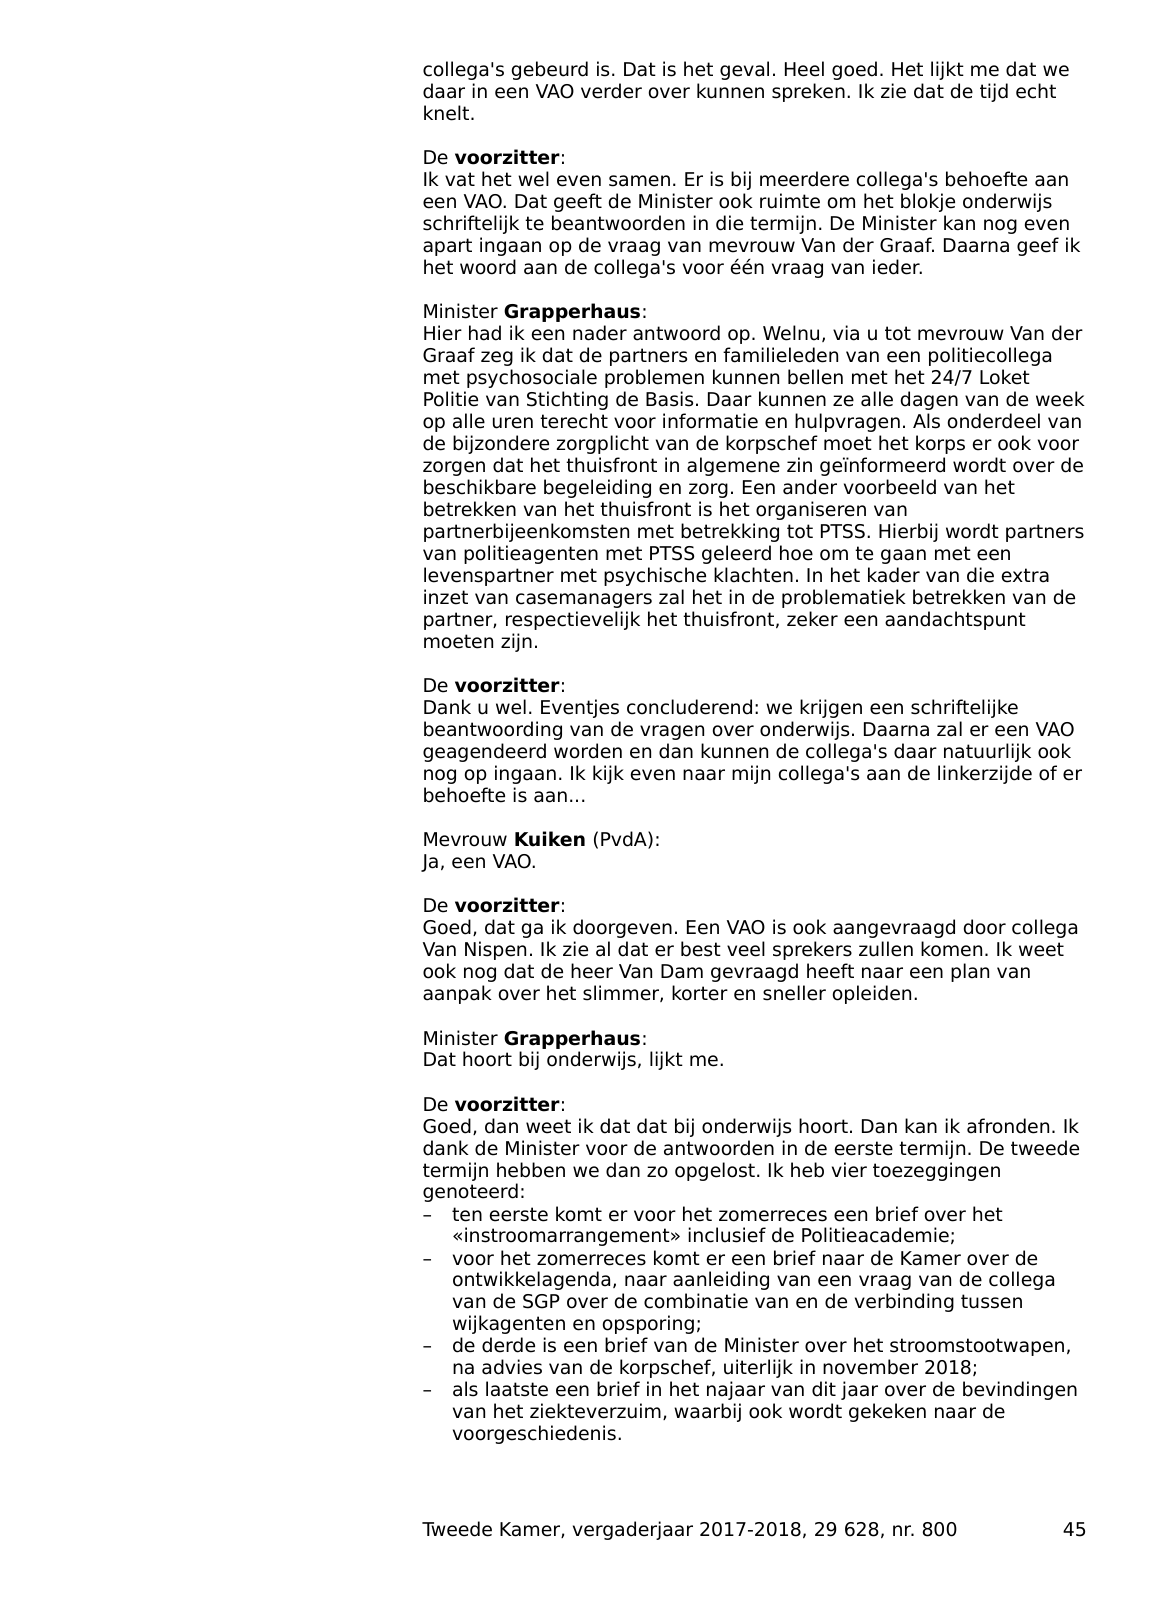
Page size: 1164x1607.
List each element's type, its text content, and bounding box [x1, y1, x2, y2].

text De voorzitter: [422, 675, 1087, 697]
text collega's gebeurd is. Dat is het geval. Heel goed. Het lijkt me dat we daar in een VAO verder over kunnen spreken. Ik zie dat de tijd echt knelt. [422, 59, 1087, 125]
text Dat hoort bij onderwijs, lijkt me. [422, 1049, 1087, 1071]
text Goed, dat ga ik doorgeven. Een VAO is ook aangevraagd door collega Van Nispen. Ik zie al dat er best veel sprekers zullen komen. Ik weet ook nog dat de heer Van Dam gevraagd heeft naar een plan van aanpak over het slimmer, korter en sneller opleiden. [422, 917, 1087, 1005]
text Ik vat het wel even samen. Er is bij meerdere collega's behoefte aan een VAO. Dat geeft de Minister ook ruimte om het blokje onderwijs schriftelijk te beantwoorden in die termijn. De Minister kan nog even apart ingaan op de vraag van mevrouw Van der Graaf. Daarna geef ik het woord aan de collega's voor één vraag van ieder. [422, 169, 1087, 279]
text Goed, dan weet ik dat dat bij onderwijs hoort. Dan kan ik afronden. Ik dank de Minister voor de antwoorden in de eerste termijn. De tweede termijn hebben we dan zo opgelost. Ik heb vier toezeggingen genoteerd: [422, 1116, 1087, 1203]
text Ja, een VAO. [422, 851, 1087, 873]
text De voorzitter: [422, 1093, 1087, 1116]
text – als laatste een brief in het najaar van dit jaar over de bevindingen van het ziekteverzuim, waarbij ook wordt gekeken naar de voorgeschiedenis. [422, 1379, 1087, 1445]
text Mevrouw Kuiken (PvdA): [422, 829, 1087, 851]
text Minister Grapperhaus: [422, 301, 1087, 323]
text De voorzitter: [422, 147, 1087, 169]
text – de derde is een brief van de Minister over het stroomstootwapen, na advies van de korpschef, uiterlijk in november 2018; [422, 1335, 1087, 1379]
text De voorzitter: [422, 895, 1087, 917]
text Dank u wel. Eventjes concluderend: we krijgen een schriftelijke beantwoording van de vragen over onderwijs. Daarna zal er een VAO geagendeerd worden en dan kunnen de collega's daar natuurlijk ook nog op ingaan. Ik kijk even naar mijn collega's aan de linkerzijde of er behoefte is aan... [422, 697, 1087, 807]
text Minister Grapperhaus: [422, 1027, 1087, 1049]
text Hier had ik een nader antwoord op. Welnu, via u tot mevrouw Van der Graaf zeg ik dat de partners en familieleden van een politiecollega met psychosociale problemen kunnen bellen met het 24/7 Loket Politie van Stichting de Basis. Daar kunnen ze alle dagen van de week op alle uren terecht voor informatie en hulpvragen. Als onderdeel van de bijzondere zorgplicht van de korpschef moet het korps er ook voor zorgen dat het thuisfront in algemene zin geïnformeerd wordt over de beschikbare begeleiding en zorg. Een ander voorbeeld van het betrekken van het thuisfront is het organiseren van partnerbijeenkomsten met betrekking tot PTSS. Hierbij wordt partners van politieagenten met PTSS geleerd hoe om te gaan met een levenspartner met psychische klachten. In het kader van die extra inzet van casemanagers zal het in de problematiek betrekken van de partner, respectievelijk het thuisfront, zeker een aandachtspunt moeten zijn. [422, 323, 1087, 653]
text – ten eerste komt er voor het zomerreces een brief over het «instroomarrangement» inclusief de Politieacademie; [422, 1203, 1087, 1247]
text – voor het zomerreces komt er een brief naar de Kamer over de ontwikkelagenda, naar aanleiding van een vraag van de collega van de SGP over de combinatie van en de verbinding tussen wijkagenten en opsporing; [422, 1247, 1087, 1335]
